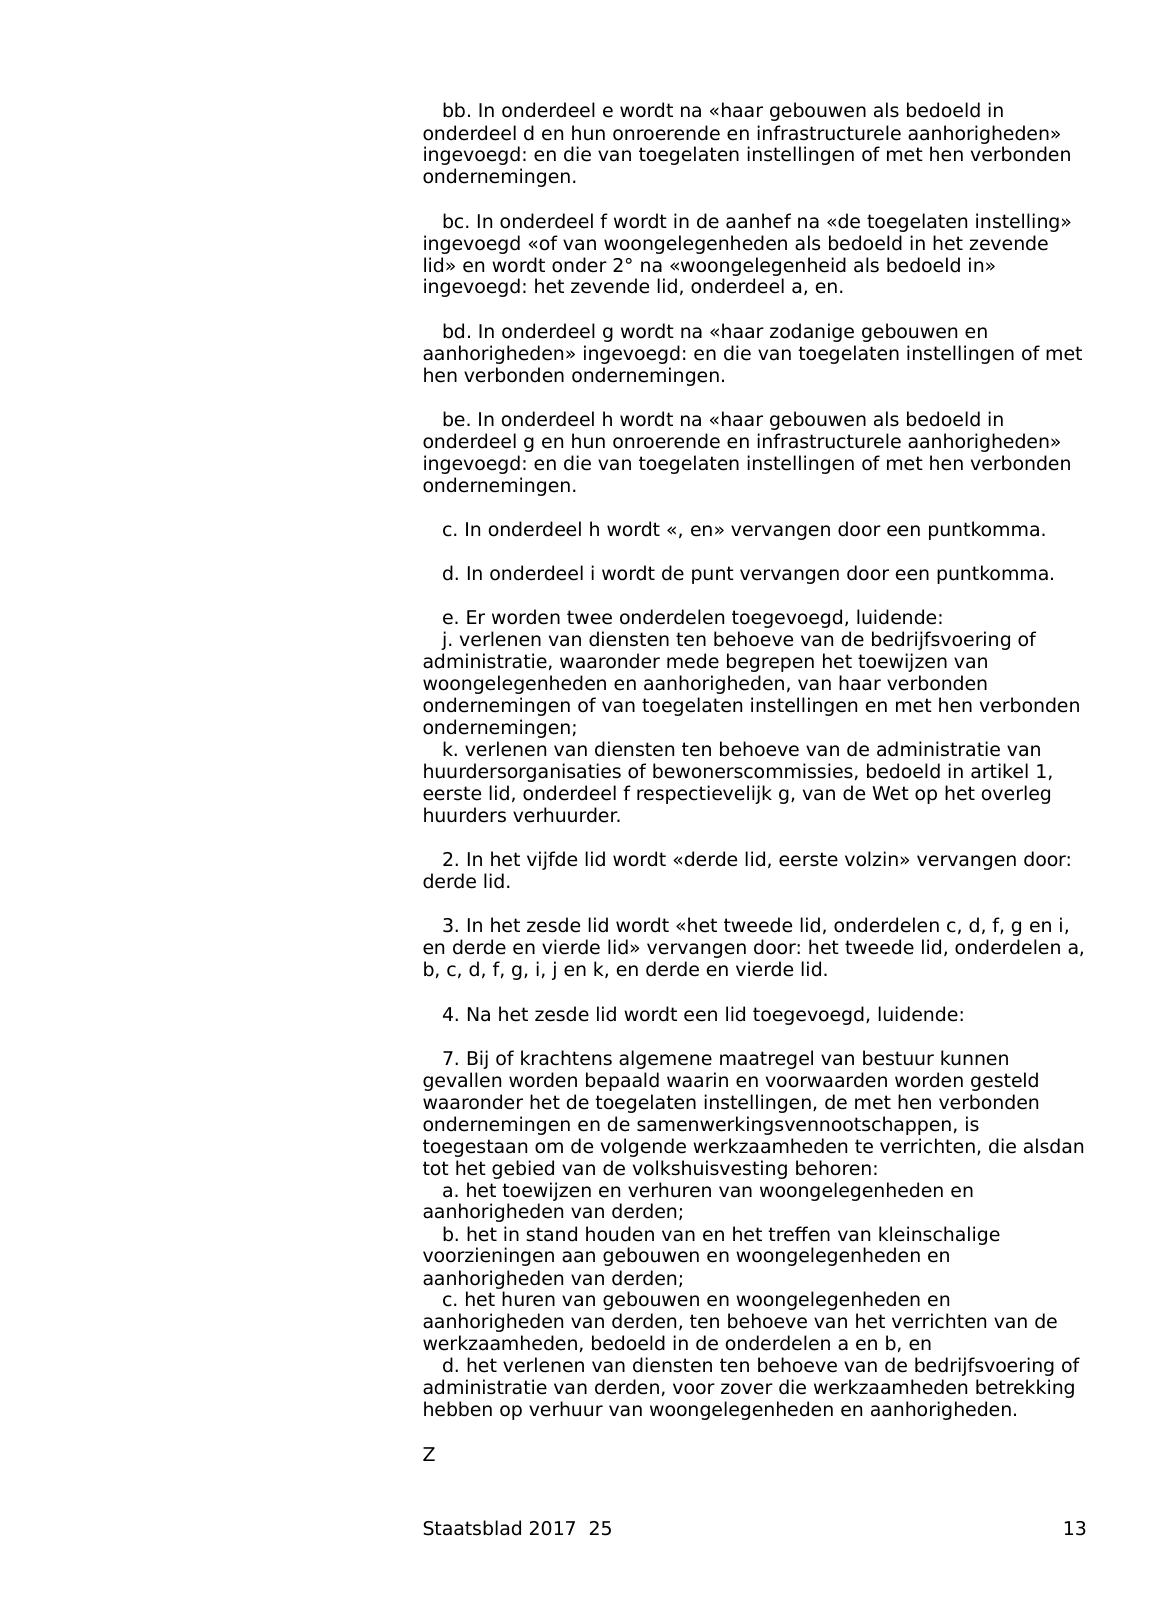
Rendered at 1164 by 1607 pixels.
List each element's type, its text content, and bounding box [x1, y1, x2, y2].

text 3. In het zesde lid wordt «het tweede lid, onderdelen c, d, f, g en i, en derde en vierde lid» vervangen door: het tweede lid, onderdelen a, b, c, d, f, g, i, j en k, en derde en vierde lid. [422, 915, 1087, 981]
text d. het verlenen van diensten ten behoeve van de bedrijfsvoering of administratie van derden, voor zover die werkzaamheden betrekking hebben op verhuur van woongelegenheden en aanhorigheden. [422, 1355, 1087, 1421]
text d. In onderdeel i wordt de punt vervangen door een puntkomma. [422, 563, 1087, 585]
text 2. In het vijfde lid wordt «derde lid, eerste volzin» vervangen door: derde lid. [422, 849, 1087, 893]
text e. Er worden twee onderdelen toegevoegd, luidende: [422, 607, 1087, 629]
text 7. Bij of krachtens algemene maatregel van bestuur kunnen gevallen worden bepaald waarin en voorwaarden worden gesteld waaronder het de toegelaten instellingen, de met hen verbonden ondernemingen en de samenwerkingsvennootschappen, is toegestaan om de volgende werkzaamheden te verrichten, die alsdan tot het gebied van de volkshuisvesting behoren: [422, 1048, 1087, 1179]
text k. verlenen van diensten ten behoeve van de administratie van huurdersorganisaties of bewonerscommissies, bedoeld in artikel 1, eerste lid, onderdeel f respectievelijk g, van de Wet op het overleg huurders verhuurder. [422, 739, 1087, 827]
text j. verlenen van diensten ten behoeve van de bedrijfsvoering of administratie, waaronder mede begrepen het toewijzen van woongelegenheden en aanhorigheden, van haar verbonden ondernemingen of van toegelaten instellingen en met hen verbonden ondernemingen; [422, 629, 1087, 739]
text bc. In onderdeel f wordt in de aanhef na «de toegelaten instelling» ingevoegd «of van woongelegenheden als bedoeld in het zevende lid» en wordt onder 2° na «woongelegenheid als bedoeld in» ingevoegd: het zevende lid, onderdeel a, en. [422, 211, 1087, 298]
text bd. In onderdeel g wordt na «haar zodanige gebouwen en aanhorigheden» ingevoegd: en die van toegelaten instellingen of met hen verbonden ondernemingen. [422, 321, 1087, 387]
text 4. Na het zesde lid wordt een lid toegevoegd, luidende: [422, 1003, 1087, 1025]
text be. In onderdeel h wordt na «haar gebouwen als bedoeld in onderdeel g en hun onroerende en infrastructurele aanhorigheden» ingevoegd: en die van toegelaten instellingen of met hen verbonden ondernemingen. [422, 409, 1087, 497]
text Z [422, 1443, 1087, 1465]
text a. het toewijzen en verhuren van woongelegenheden en aanhorigheden van derden; [422, 1179, 1087, 1223]
text b. het in stand houden van en het treffen van kleinschalige voorzieningen aan gebouwen en woongelegenheden en aanhorigheden van derden; [422, 1223, 1087, 1289]
text c. In onderdeel h wordt «, en» vervangen door een puntkomma. [422, 519, 1087, 541]
text c. het huren van gebouwen en woongelegenheden en aanhorigheden van derden, ten behoeve van het verrichten van de werkzaamheden, bedoeld in de onderdelen a en b, en [422, 1289, 1087, 1355]
text bb. In onderdeel e wordt na «haar gebouwen als bedoeld in onderdeel d en hun onroerende en infrastructurele aanhorigheden» ingevoegd: en die van toegelaten instellingen of met hen verbonden ondernemingen. [422, 100, 1087, 188]
